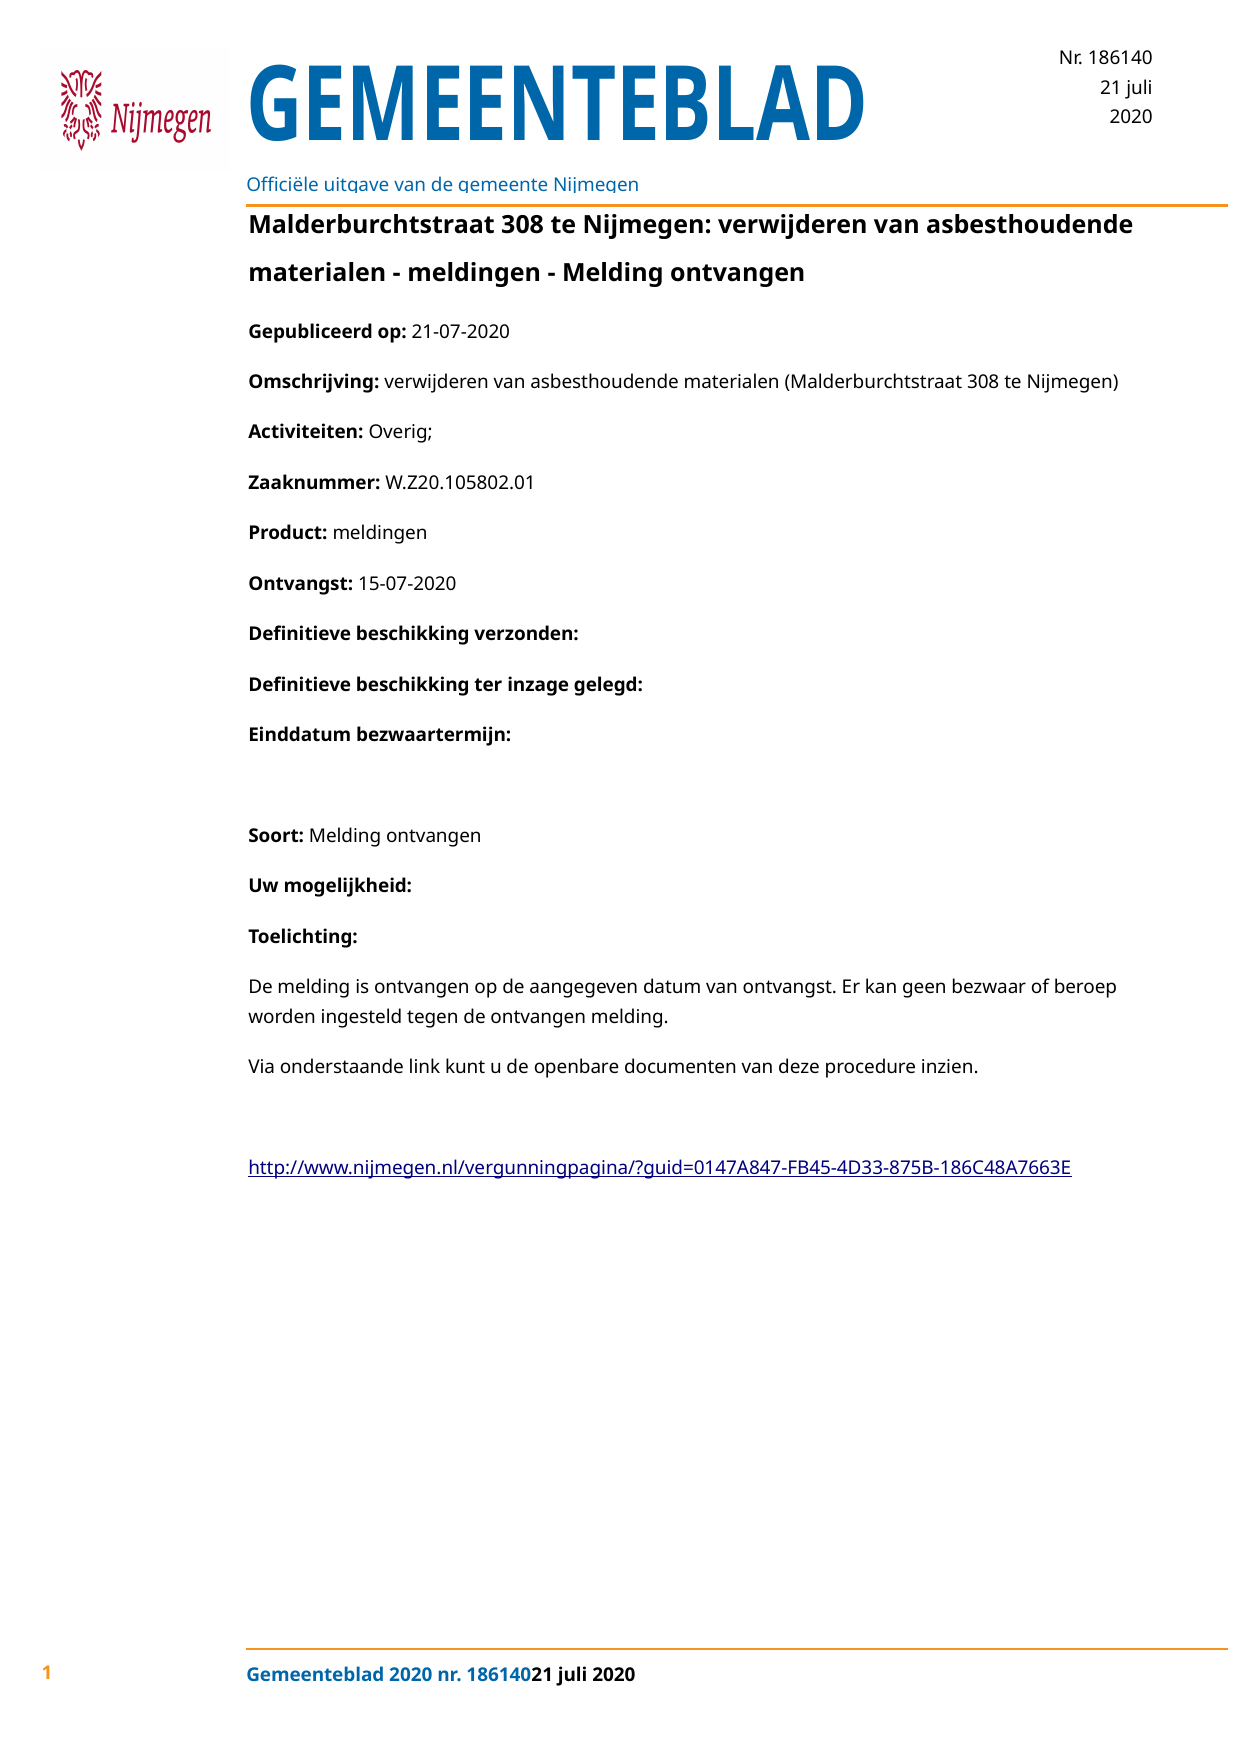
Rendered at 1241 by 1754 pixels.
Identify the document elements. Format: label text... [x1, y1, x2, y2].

text Einddatum bezwaartermijn: [248, 721, 1152, 747]
text Definitieve beschikking ter inzage gelegd: [248, 671, 1152, 697]
text Activiteiten: Overig; [248, 419, 1152, 444]
text Product: meldingen [248, 519, 1152, 545]
text Soort: Melding ontvangen [248, 822, 1152, 848]
text Zaaknummer: W.Z20.105802.01 [248, 469, 1152, 495]
text http://www.nijmegen.nl/vergunningpagina/?guid=0147A847-FB45-4D33-875B-186C48A7663E [248, 1154, 1152, 1180]
text Toelichting: [248, 923, 1152, 949]
text Gepubliceerd op: 21-07-2020 [248, 318, 1152, 344]
text Via onderstaande link kunt u de openbare documenten van deze procedure inzien. [248, 1053, 1152, 1079]
text De melding is ontvangen op de aangegeven datum van ontvangst. Er kan geen bezwaar of beroep worden ingesteld tegen de ontvangen melding. [248, 973, 1152, 1029]
text Malderburchtstraat 308 te Nijmegen: verwijderen van asbesthoudende materialen - meldingen - Melding ontvangen [248, 207, 1152, 288]
text Ontvangst: 15-07-2020 [248, 570, 1152, 596]
picture [41, 47, 231, 172]
text Omschrijving: verwijderen van asbesthoudende materialen (Malderburchtstraat 308 te Nijmegen) [248, 368, 1152, 394]
text Definitieve beschikking verzonden: [248, 620, 1152, 646]
text Uw mogelijkheid: [248, 872, 1152, 898]
